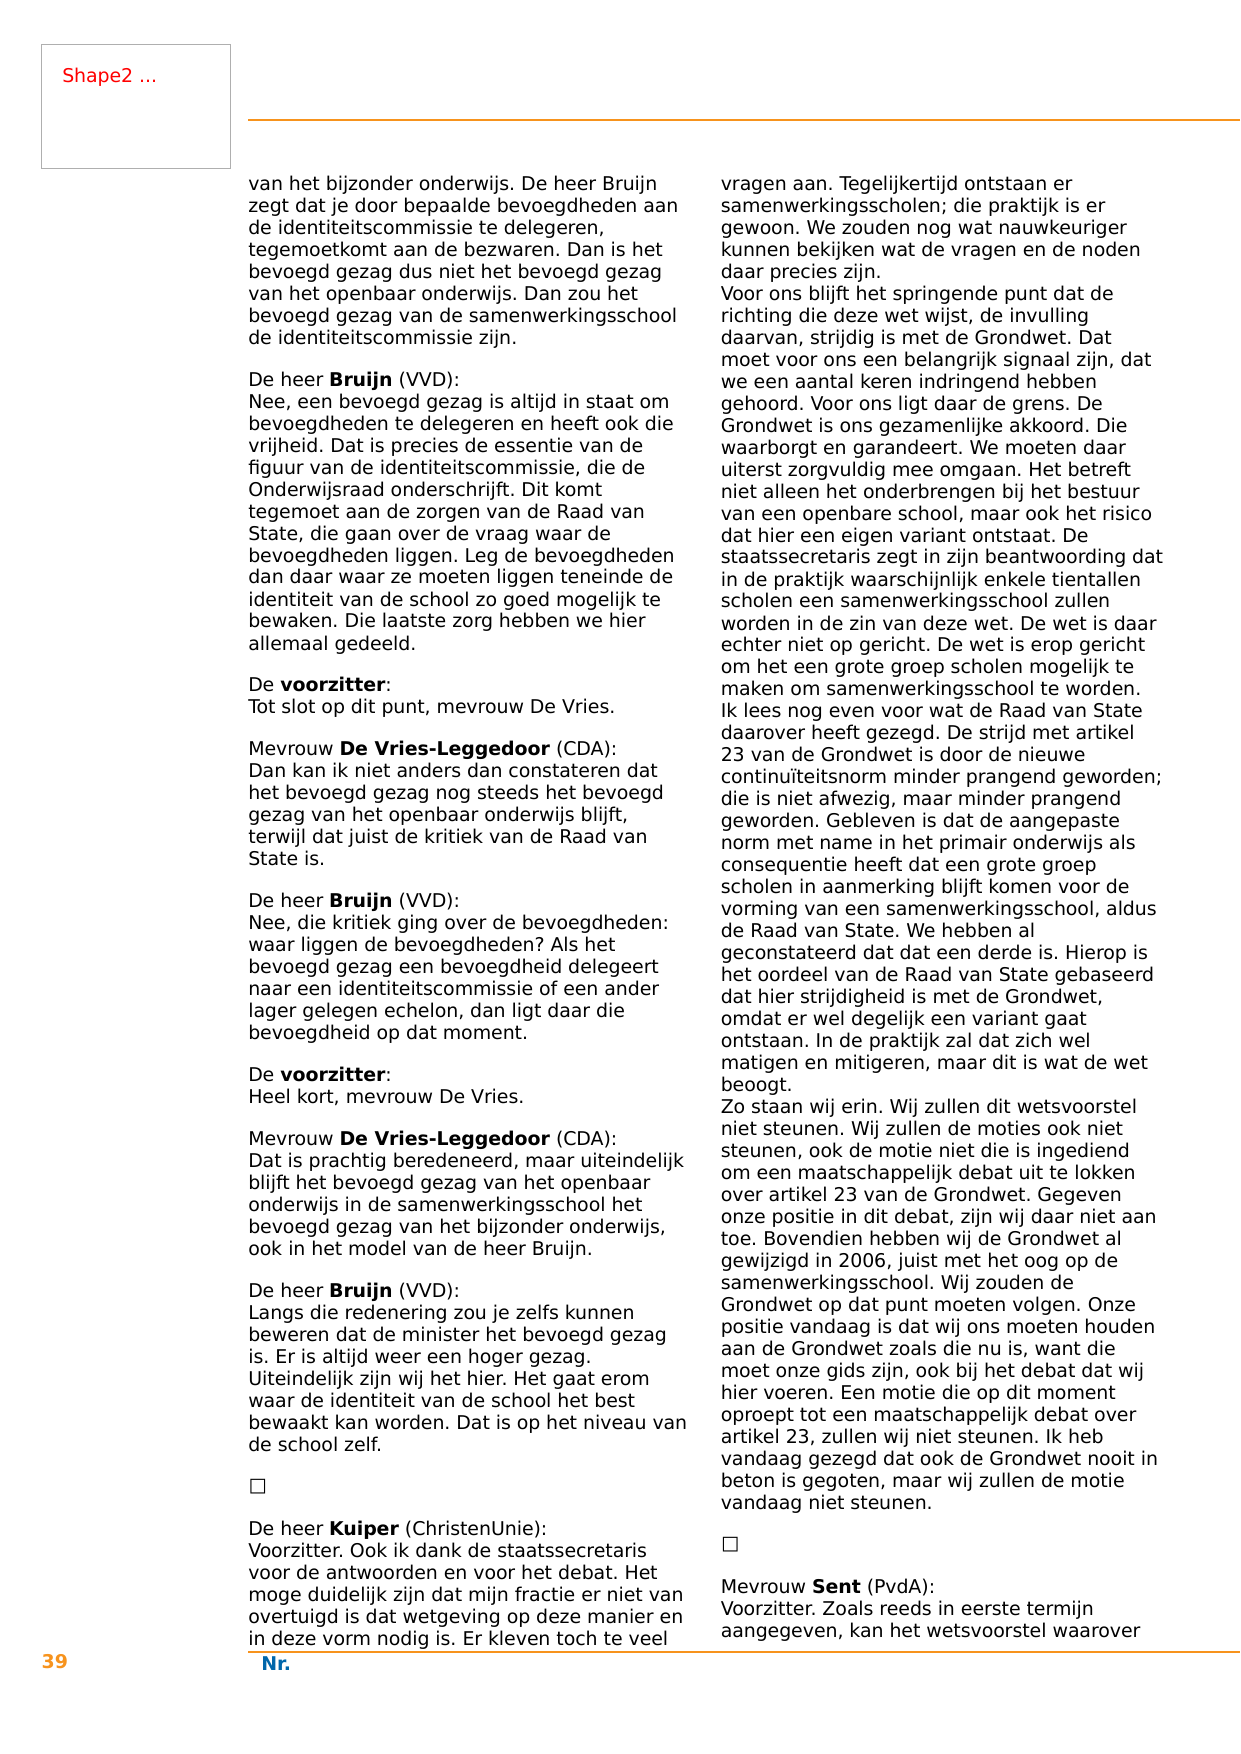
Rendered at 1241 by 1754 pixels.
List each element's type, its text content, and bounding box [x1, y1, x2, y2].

text vragen aan. Tegelijkertijd ontstaan er samenwerkingsscholen; die praktijk is er gewoon. We zouden nog wat nauwkeuriger kunnen bekijken wat de vragen en de noden daar precies zijn. [721, 173, 1163, 283]
text ⬜ [721, 1533, 1163, 1556]
text Mevrouw De Vries-Leggedoor (CDA): [248, 738, 691, 760]
text Voorzitter. Ook ik dank de staatssecretaris voor de antwoorden en voor het debat. Het moge duidelijk zijn dat mijn fractie er niet van overtuigd is dat wetgeving op deze manier en in deze vorm nodig is. Er kleven toch te veel [248, 1540, 691, 1649]
text Voorzitter. Zoals reeds in eerste termijn aangegeven, kan het wetsvoorstel waarover [721, 1597, 1163, 1641]
text Voor ons blijft het springende punt dat de richting die deze wet wijst, de invulling daarvan, strijdig is met de Grondwet. Dat moet voor ons een belangrijk signaal zijn, dat we een aantal keren indringend hebben gehoord. Voor ons ligt daar de grens. De Grondwet is ons gezamenlijke akkoord. Die waarborgt en garandeert. We moeten daar uiterst zorgvuldig mee omgaan. Het betreft niet alleen het onderbrengen bij het bestuur van een openbare school, maar ook het risico dat hier een eigen variant ontstaat. De staatssecretaris zegt in zijn beantwoording dat in de praktijk waarschijnlijk enkele tientallen scholen een samenwerkingsschool zullen worden in de zin van deze wet. De wet is daar echter niet op gericht. De wet is erop gericht om het een grote groep scholen mogelijk te maken om samenwerkingsschool te worden. Ik lees nog even voor wat de Raad van State daarover heeft gezegd. De strijd met artikel 23 van de Grondwet is door de nieuwe continuïteitsnorm minder prangend geworden; die is niet afwezig, maar minder prangend geworden. Gebleven is dat de aangepaste norm met name in het primair onderwijs als consequentie heeft dat een grote groep scholen in aanmerking blijft komen voor de vorming van een samenwerkingsschool, aldus de Raad van State. We hebben al geconstateerd dat dat een derde is. Hierop is het oordeel van de Raad van State gebaseerd dat hier strijdigheid is met de Grondwet, omdat er wel degelijk een variant gaat ontstaan. In de praktijk zal dat zich wel matigen en mitigeren, maar dit is wat de wet beoogt. [721, 283, 1163, 1096]
text De voorzitter: [248, 674, 691, 696]
text Nee, een bevoegd gezag is altijd in staat om bevoegdheden te delegeren en heeft ook die vrijheid. Dat is precies de essentie van de figuur van de identiteitscommissie, die de Onderwijsraad onderschrijft. Dit komt tegemoet aan de zorgen van de Raad van State, die gaan over de vraag waar de bevoegdheden liggen. Leg de bevoegdheden dan daar waar ze moeten liggen teneinde de identiteit van de school zo goed mogelijk te bewaken. Die laatste zorg hebben we hier allemaal gedeeld. [248, 391, 691, 654]
text Zo staan wij erin. Wij zullen dit wetsvoorstel niet steunen. Wij zullen de moties ook niet steunen, ook de motie niet die is ingediend om een maatschappelijk debat uit te lokken over artikel 23 van de Grondwet. Gegeven onze positie in dit debat, zijn wij daar niet aan toe. Bovendien hebben wij de Grondwet al gewijzigd in 2006, juist met het oog op de samenwerkingsschool. Wij zouden de Grondwet op dat punt moeten volgen. Onze positie vandaag is dat wij ons moeten houden aan de Grondwet zoals die nu is, want die moet onze gids zijn, ook bij het debat dat wij hier voeren. Een motie die op dit moment oproept tot een maatschappelijk debat over artikel 23, zullen wij niet steunen. Ik heb vandaag gezegd dat ook de Grondwet nooit in beton is gegoten, maar wij zullen de motie vandaag niet steunen. [721, 1096, 1163, 1513]
text ⬜ [248, 1476, 691, 1498]
text De voorzitter: [248, 1064, 691, 1086]
text De heer Bruijn (VVD): [248, 890, 691, 912]
text Dat is prachtig beredeneerd, maar uiteindelijk blijft het bevoegd gezag van het openbaar onderwijs in de samenwerkingsschool het bevoegd gezag van het bijzonder onderwijs, ook in het model van de heer Bruijn. [248, 1150, 691, 1260]
text Nee, die kritiek ging over de bevoegdheden: waar liggen de bevoegdheden? Als het bevoegd gezag een bevoegdheid delegeert naar een identiteitscommissie of een ander lager gelegen echelon, dan ligt daar die bevoegdheid op dat moment. [248, 912, 691, 1044]
text Heel kort, mevrouw De Vries. [248, 1086, 691, 1108]
text Tot slot op dit punt, mevrouw De Vries. [248, 696, 691, 718]
text De heer Bruijn (VVD): [248, 1280, 691, 1302]
text Dan kan ik niet anders dan constateren dat het bevoegd gezag nog steeds het bevoegd gezag van het openbaar onderwijs blijft, terwijl dat juist de kritiek van de Raad van State is. [248, 760, 691, 870]
text van het bijzonder onderwijs. De heer Bruijn zegt dat je door bepaalde bevoegdheden aan de identiteitscommissie te delegeren, tegemoetkomt aan de bezwaren. Dan is het bevoegd gezag dus niet het bevoegd gezag van het openbaar onderwijs. Dan zou het bevoegd gezag van de samenwerkingsschool de identiteitscommissie zijn. [248, 173, 691, 349]
text De heer Bruijn (VVD): [248, 369, 691, 391]
text Langs die redenering zou je zelfs kunnen beweren dat de minister het bevoegd gezag is. Er is altijd weer een hoger gezag. Uiteindelijk zijn wij het hier. Het gaat erom waar de identiteit van de school het best bewaakt kan worden. Dat is op het niveau van de school zelf. [248, 1302, 691, 1456]
text Mevrouw Sent (PvdA): [721, 1576, 1163, 1597]
text De heer Kuiper (ChristenUnie): [248, 1518, 691, 1540]
text Mevrouw De Vries-Leggedoor (CDA): [248, 1128, 691, 1150]
